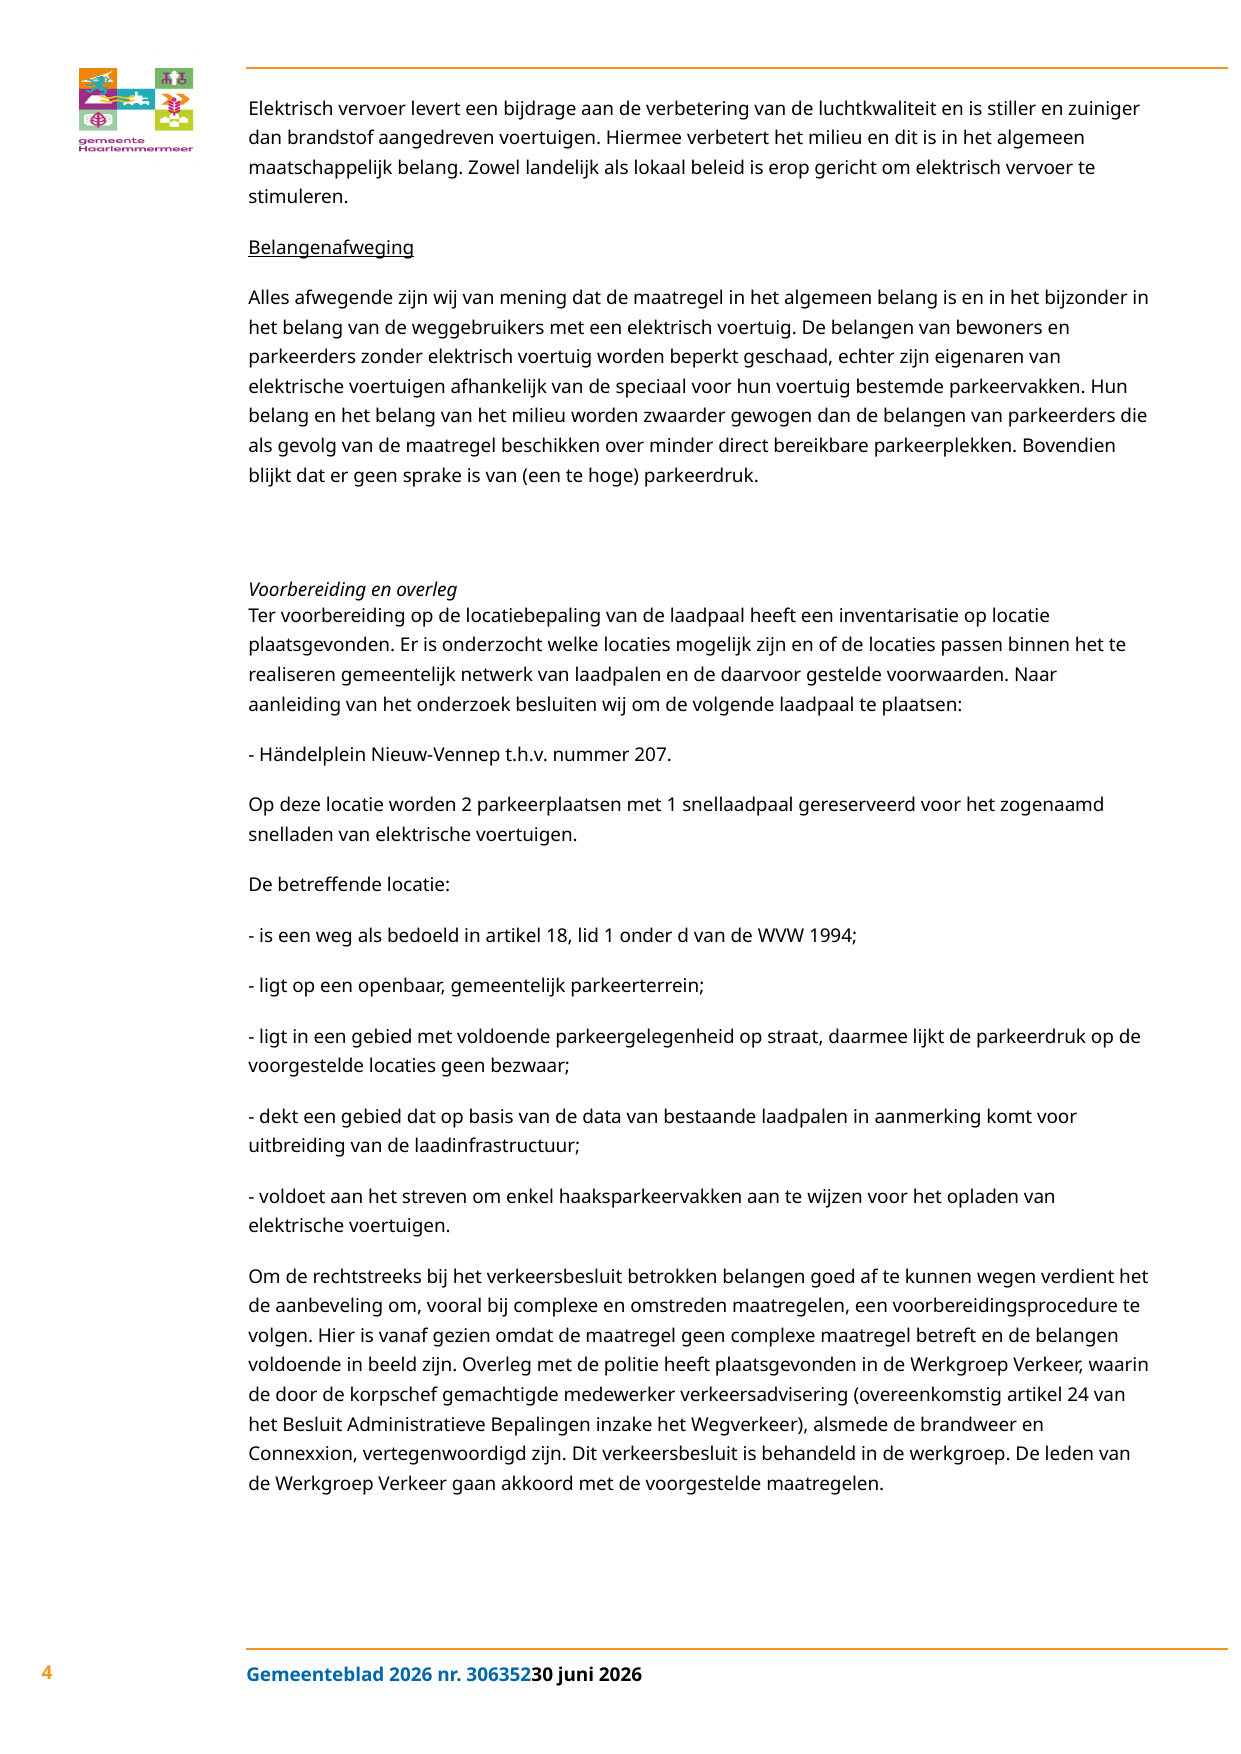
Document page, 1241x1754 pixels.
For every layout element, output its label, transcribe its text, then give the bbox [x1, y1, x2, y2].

text De betreffende locatie: [248, 872, 1152, 897]
text - ligt in een gebied met voldoende parkeergelegenheid op straat, daarmee lijkt de parkeerdruk op de voorgestelde locaties geen bezwaar; [248, 1023, 1152, 1078]
text - voldoet aan het streven om enkel haaksparkeervakken aan te wijzen voor het opladen van elektrische voertuigen. [248, 1183, 1152, 1238]
text Belangenafweging [248, 234, 1152, 260]
text - dekt een gebied dat op basis van de data van bestaande laadpalen in aanmerking komt voor uitbreiding van de laadinfrastructuur; [248, 1103, 1152, 1158]
text Voorbereiding en overleg [248, 576, 1152, 602]
text - ligt op een openbaar, gemeentelijk parkeerterrein; [248, 972, 1152, 998]
text Op deze locatie worden 2 parkeerplaatsen met 1 snellaadpaal gereserveerd voor het zogenaamd snelladen van elektrische voertuigen. [248, 792, 1152, 847]
text Elektrisch vervoer levert een bijdrage aan de verbetering van de luchtkwaliteit en is stiller en zuiniger dan brandstof aangedreven voertuigen. Hiermee verbetert het milieu en dit is in het algemeen maatschappelijk belang. Zowel landelijk als lokaal beleid is erop gericht om elektrisch vervoer te stimuleren. [248, 95, 1152, 209]
text - Händelplein Nieuw-Vennep t.h.v. nummer 207. [248, 741, 1152, 767]
text - is een weg als bedoeld in artikel 18, lid 1 onder d van de WVW 1994; [248, 922, 1152, 948]
text Ter voorbereiding op de locatiebepaling van de laadpaal heeft een inventarisatie op locatie plaatsgevonden. Er is onderzocht welke locaties mogelijk zijn en of de locaties passen binnen het te realiseren gemeentelijk netwerk van laadpalen en de daarvoor gestelde voorwaarden. Naar aanleiding van het onderzoek besluiten wij om de volgende laadpaal te plaatsen: [248, 602, 1152, 716]
picture [41, 47, 231, 172]
text Om de rechtstreeks bij het verkeersbesluit betrokken belangen goed af te kunnen wegen verdient het de aanbeveling om, vooral bij complexe en omstreden maatregelen, een voorbereidingsprocedure te volgen. Hier is vanaf gezien omdat de maatregel geen complexe maatregel betreft en de belangen voldoende in beeld zijn. Overleg met de politie heeft plaatsgevonden in de Werkgroep Verkeer, waarin de door de korpschef gemachtigde medewerker verkeersadvisering (overeenkomstig artikel 24 van het Besluit Administratieve Bepalingen inzake het Wegverkeer), alsmede de brandweer en Connexxion, vertegenwoordigd zijn. Dit verkeersbesluit is behandeld in de werkgroep. De leden van de Werkgroep Verkeer gaan akkoord met de voorgestelde maatregelen. [248, 1263, 1152, 1496]
text Alles afwegende zijn wij van mening dat de maatregel in het algemeen belang is en in het bijzonder in het belang van de weggebruikers met een elektrisch voertuig. De belangen van bewoners en parkeerders zonder elektrisch voertuig worden beperkt geschaad, echter zijn eigenaren van elektrische voertuigen afhankelijk van de speciaal voor hun voertuig bestemde parkeervakken. Hun belang en het belang van het milieu worden zwaarder gewogen dan de belangen van parkeerders die als gevolg van de maatregel beschikken over minder direct bereikbare parkeerplekken. Bovendien blijkt dat er geen sprake is van (een te hoge) parkeerdruk. [248, 284, 1152, 488]
